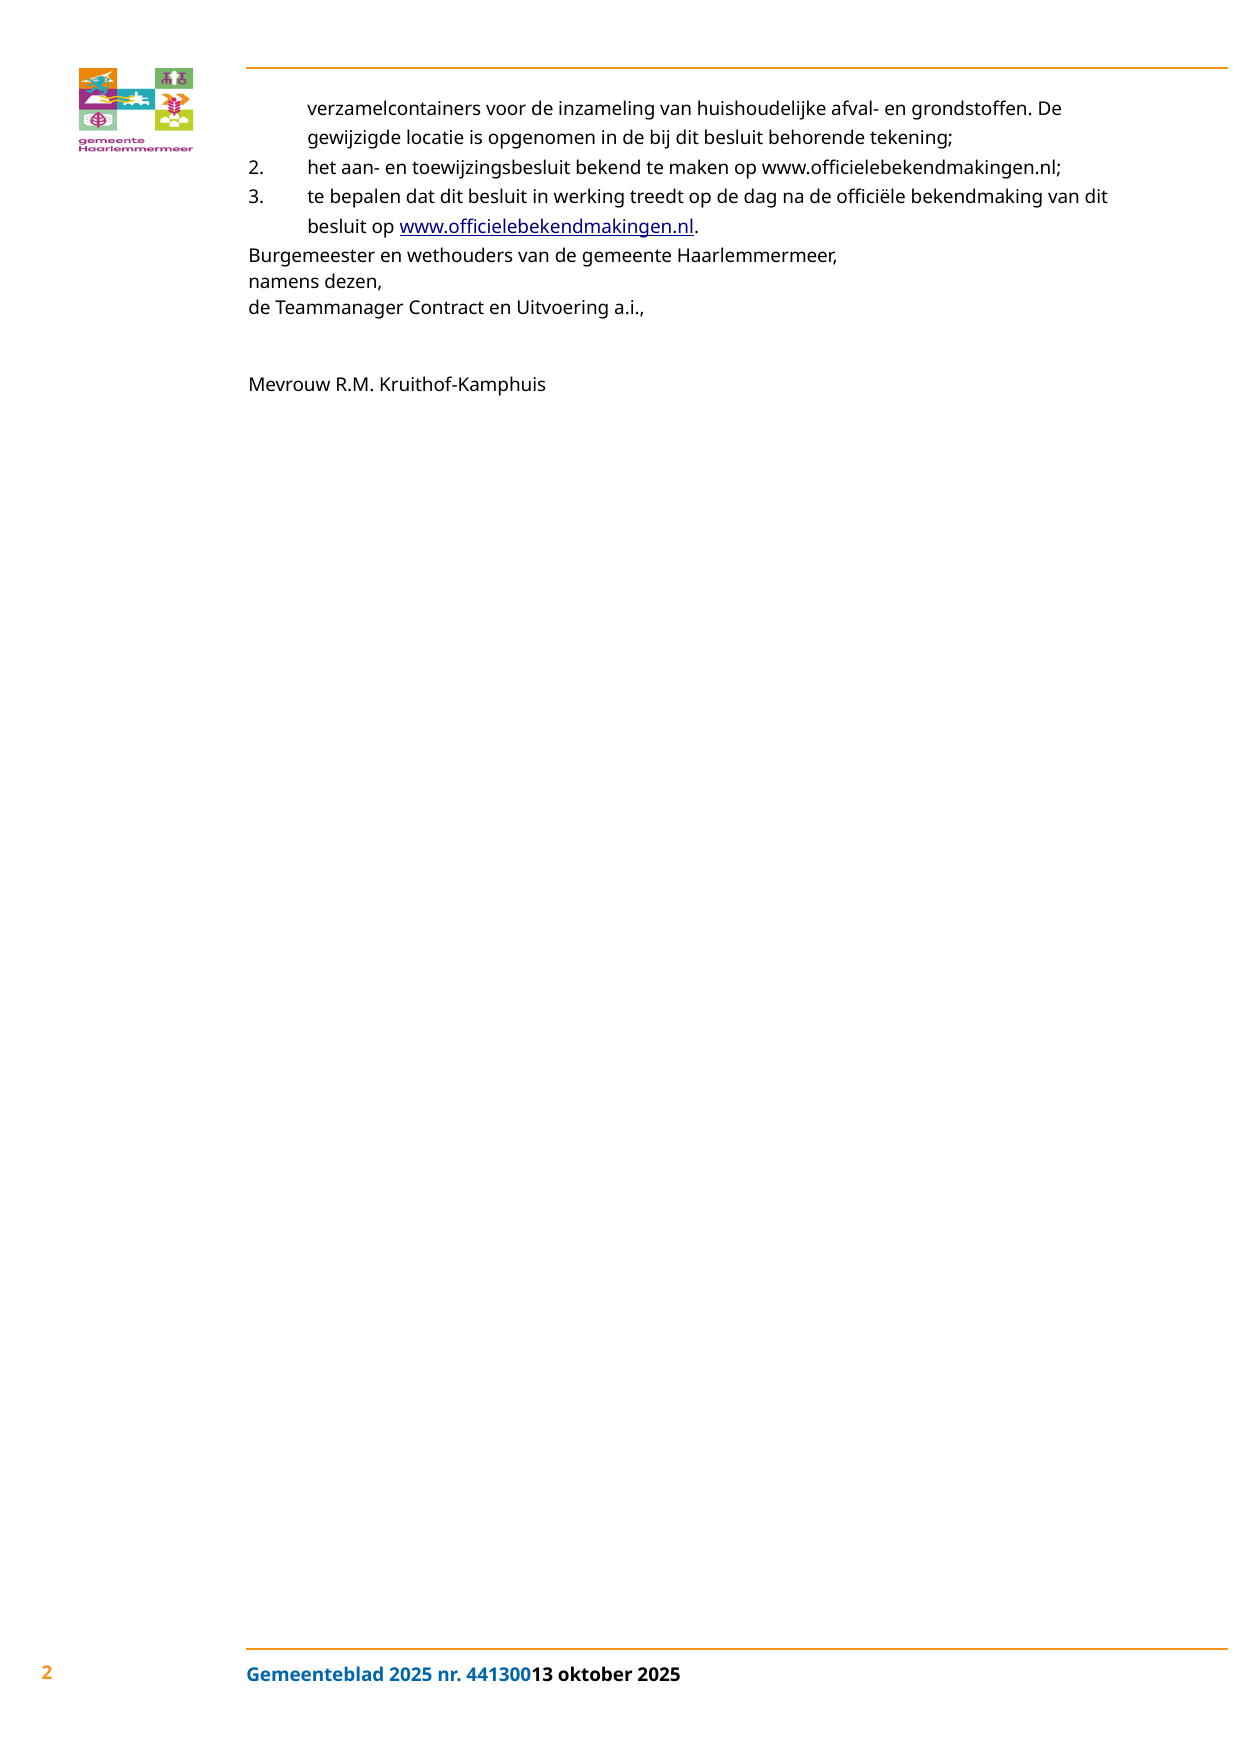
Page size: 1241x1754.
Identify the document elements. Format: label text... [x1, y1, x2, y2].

text de Teammanager Contract en Uitvoering a.i., [248, 294, 1152, 320]
list het aan- en toewijzingsbesluit bekend te maken op www.officielebekendmakingen.nl; [248, 154, 1152, 180]
list verzamelcontainers voor de inzameling van huishoudelijke afval- en grondstoffen. De gewijzigde locatie is opgenomen in de bij dit besluit behorende tekening; [248, 95, 1152, 150]
list te bepalen dat dit besluit in werking treedt op de dag na de officiële bekendmaking van dit besluit op www.officielebekendmakingen.nl. [248, 183, 1152, 239]
text Mevrouw R.M. Kruithof-Kamphuis [248, 371, 1152, 397]
text namens dezen, [248, 268, 1152, 294]
text Burgemeester en wethouders van de gemeente Haarlemmermeer, [248, 243, 1152, 268]
picture [41, 47, 231, 172]
